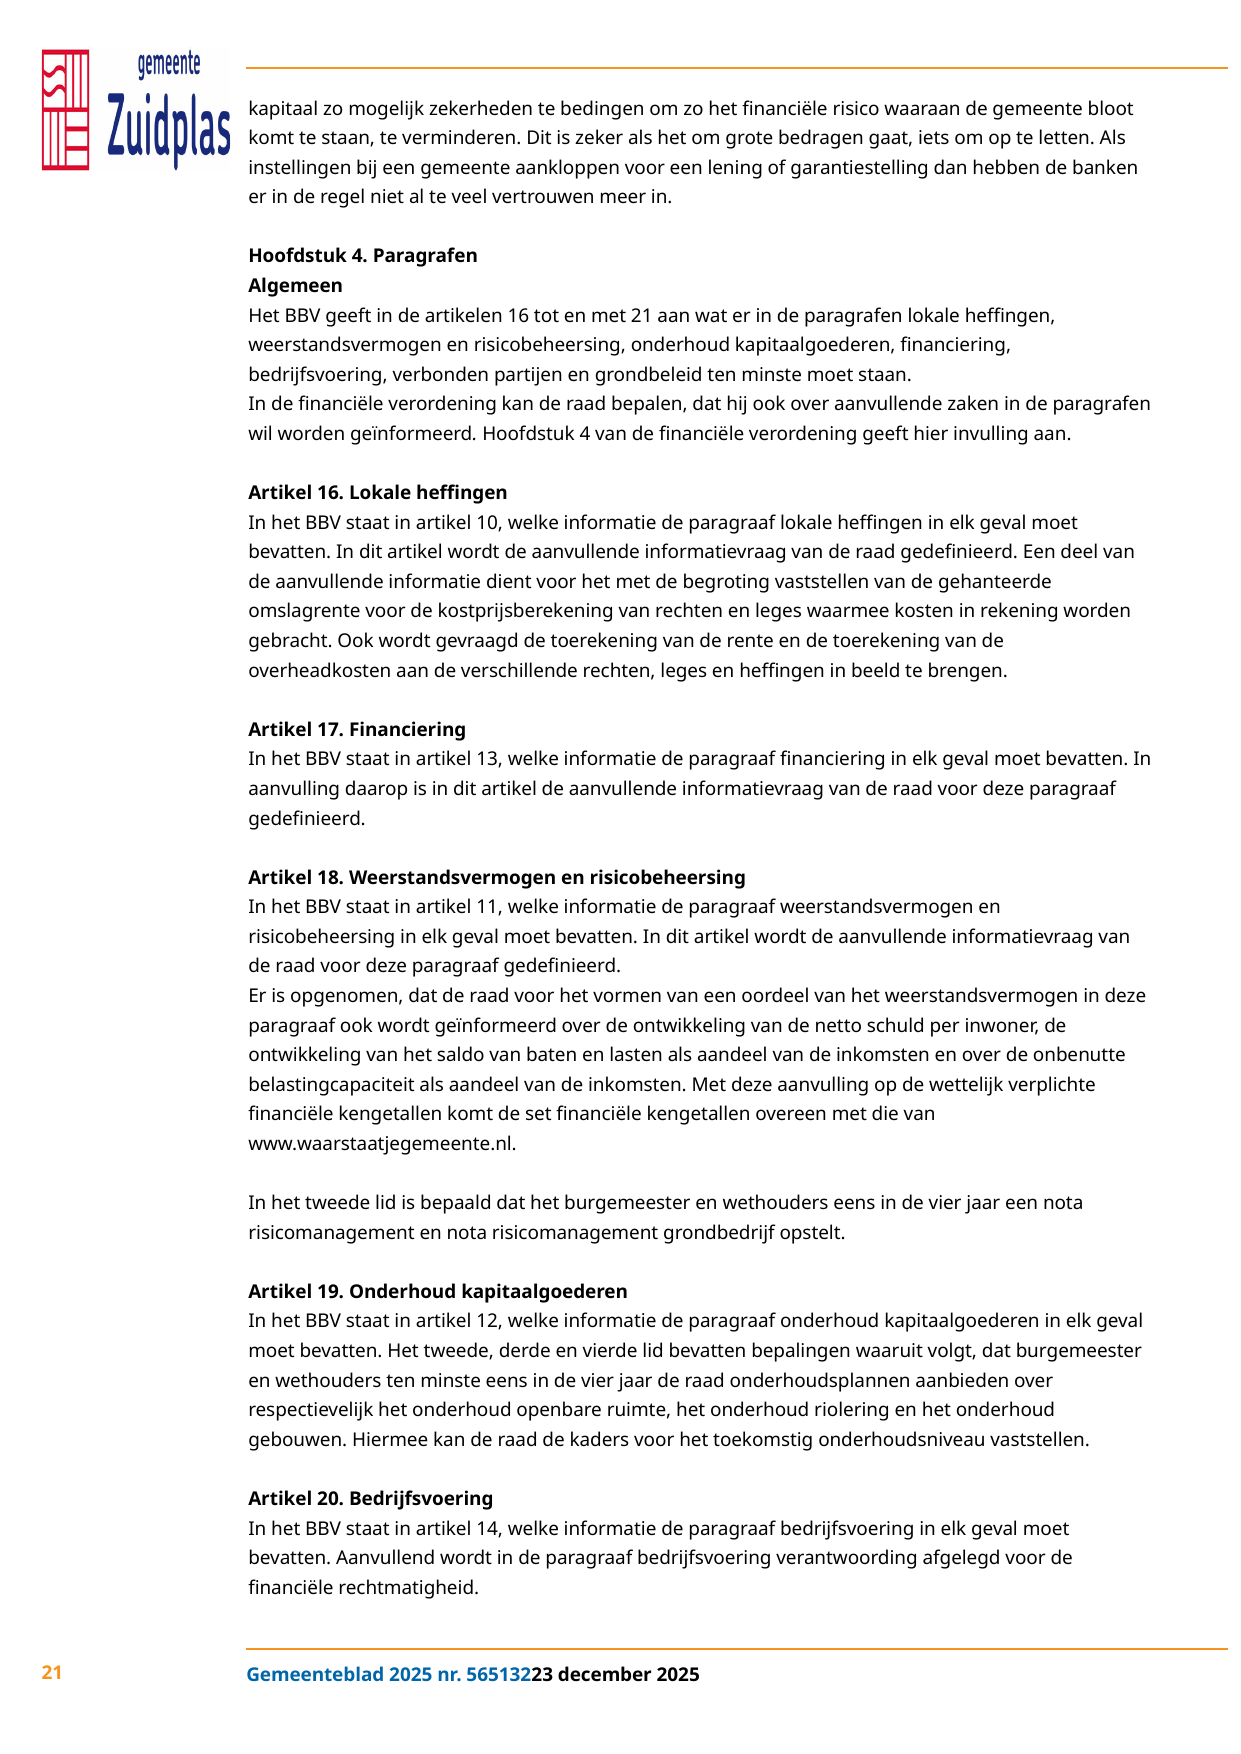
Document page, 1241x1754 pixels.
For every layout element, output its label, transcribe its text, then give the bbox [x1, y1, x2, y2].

text In het BBV staat in artikel 11, welke informatie de paragraaf weerstandsvermogen en risicobeheersing in elk geval moet bevatten. In dit artikel wordt de aanvullende informatievraag van de raad voor deze paragraaf gedefinieerd. [248, 893, 1152, 978]
text Artikel 17. Financiering [248, 716, 1152, 742]
text Algemeen [248, 272, 1152, 298]
text kapitaal zo mogelijk zekerheden te bedingen om zo het financiële risico waaraan de gemeente bloot komt te staan, te verminderen. Dit is zeker als het om grote bedragen gaat, iets om op te letten. Als instellingen bij een gemeente aankloppen voor een lening of garantiestelling dan hebben de banken er in de regel niet al te veel vertrouwen meer in. [248, 95, 1152, 209]
text In het BBV staat in artikel 14, welke informatie de paragraaf bedrijfsvoering in elk geval moet bevatten. Aanvullend wordt in de paragraaf bedrijfsvoering verantwoording afgelegd voor de financiële rechtmatigheid. [248, 1515, 1152, 1600]
text In de financiële verordening kan de raad bepalen, dat hij ook over aanvullende zaken in de paragrafen wil worden geïnformeerd. Hoofdstuk 4 van de financiële verordening geeft hier invulling aan. [248, 391, 1152, 446]
text Artikel 18. Weerstandsvermogen en risicobeheersing [248, 864, 1152, 890]
text Hoofdstuk 4. Paragrafen [248, 243, 1152, 268]
text Het BBV geeft in de artikelen 16 tot en met 21 aan wat er in de paragrafen lokale heffingen, weerstandsvermogen en risicobeheersing, onderhoud kapitaalgoederen, financiering, bedrijfsvoering, verbonden partijen en grondbeleid ten minste moet staan. [248, 302, 1152, 387]
text Artikel 19. Onderhoud kapitaalgoederen [248, 1278, 1152, 1304]
text Er is opgenomen, dat de raad voor het vormen van een oordeel van het weerstandsvermogen in deze paragraaf ook wordt geïnformeerd over de ontwikkeling van de netto schuld per inwoner, de ontwikkeling van het saldo van baten en lasten als aandeel van de inkomsten en over de onbenutte belastingcapaciteit als aandeel van de inkomsten. Met deze aanvulling op de wettelijk verplichte financiële kengetallen komt de set financiële kengetallen overeen met die van www.waarstaatjegemeente.nl. [248, 982, 1152, 1156]
text Artikel 20. Bedrijfsvoering [248, 1485, 1152, 1511]
text Artikel 16. Lokale heffingen [248, 479, 1152, 505]
picture [41, 47, 231, 172]
text In het BBV staat in artikel 10, welke informatie de paragraaf lokale heffingen in elk geval moet bevatten. In dit artikel wordt de aanvullende informatievraag van de raad gedefinieerd. Een deel van de aanvullende informatie dient voor het met de begroting vaststellen van de gehanteerde omslagrente voor de kostprijsberekening van rechten en leges waarmee kosten in rekening worden gebracht. Ook wordt gevraagd de toerekening van de rente en de toerekening van de overheadkosten aan de verschillende rechten, leges en heffingen in beeld te brengen. [248, 509, 1152, 683]
text In het BBV staat in artikel 12, welke informatie de paragraaf onderhoud kapitaalgoederen in elk geval moet bevatten. Het tweede, derde en vierde lid bevatten bepalingen waaruit volgt, dat burgemeester en wethouders ten minste eens in de vier jaar de raad onderhoudsplannen aanbieden over respectievelijk het onderhoud openbare ruimte, het onderhoud riolering en het onderhoud gebouwen. Hiermee kan de raad de kaders voor het toekomstig onderhoudsniveau vaststellen. [248, 1308, 1152, 1452]
text In het BBV staat in artikel 13, welke informatie de paragraaf financiering in elk geval moet bevatten. In aanvulling daarop is in dit artikel de aanvullende informatievraag van de raad voor deze paragraaf gedefinieerd. [248, 746, 1152, 831]
text In het tweede lid is bepaald dat het burgemeester en wethouders eens in de vier jaar een nota risicomanagement en nota risicomanagement grondbedrijf opstelt. [248, 1189, 1152, 1245]
